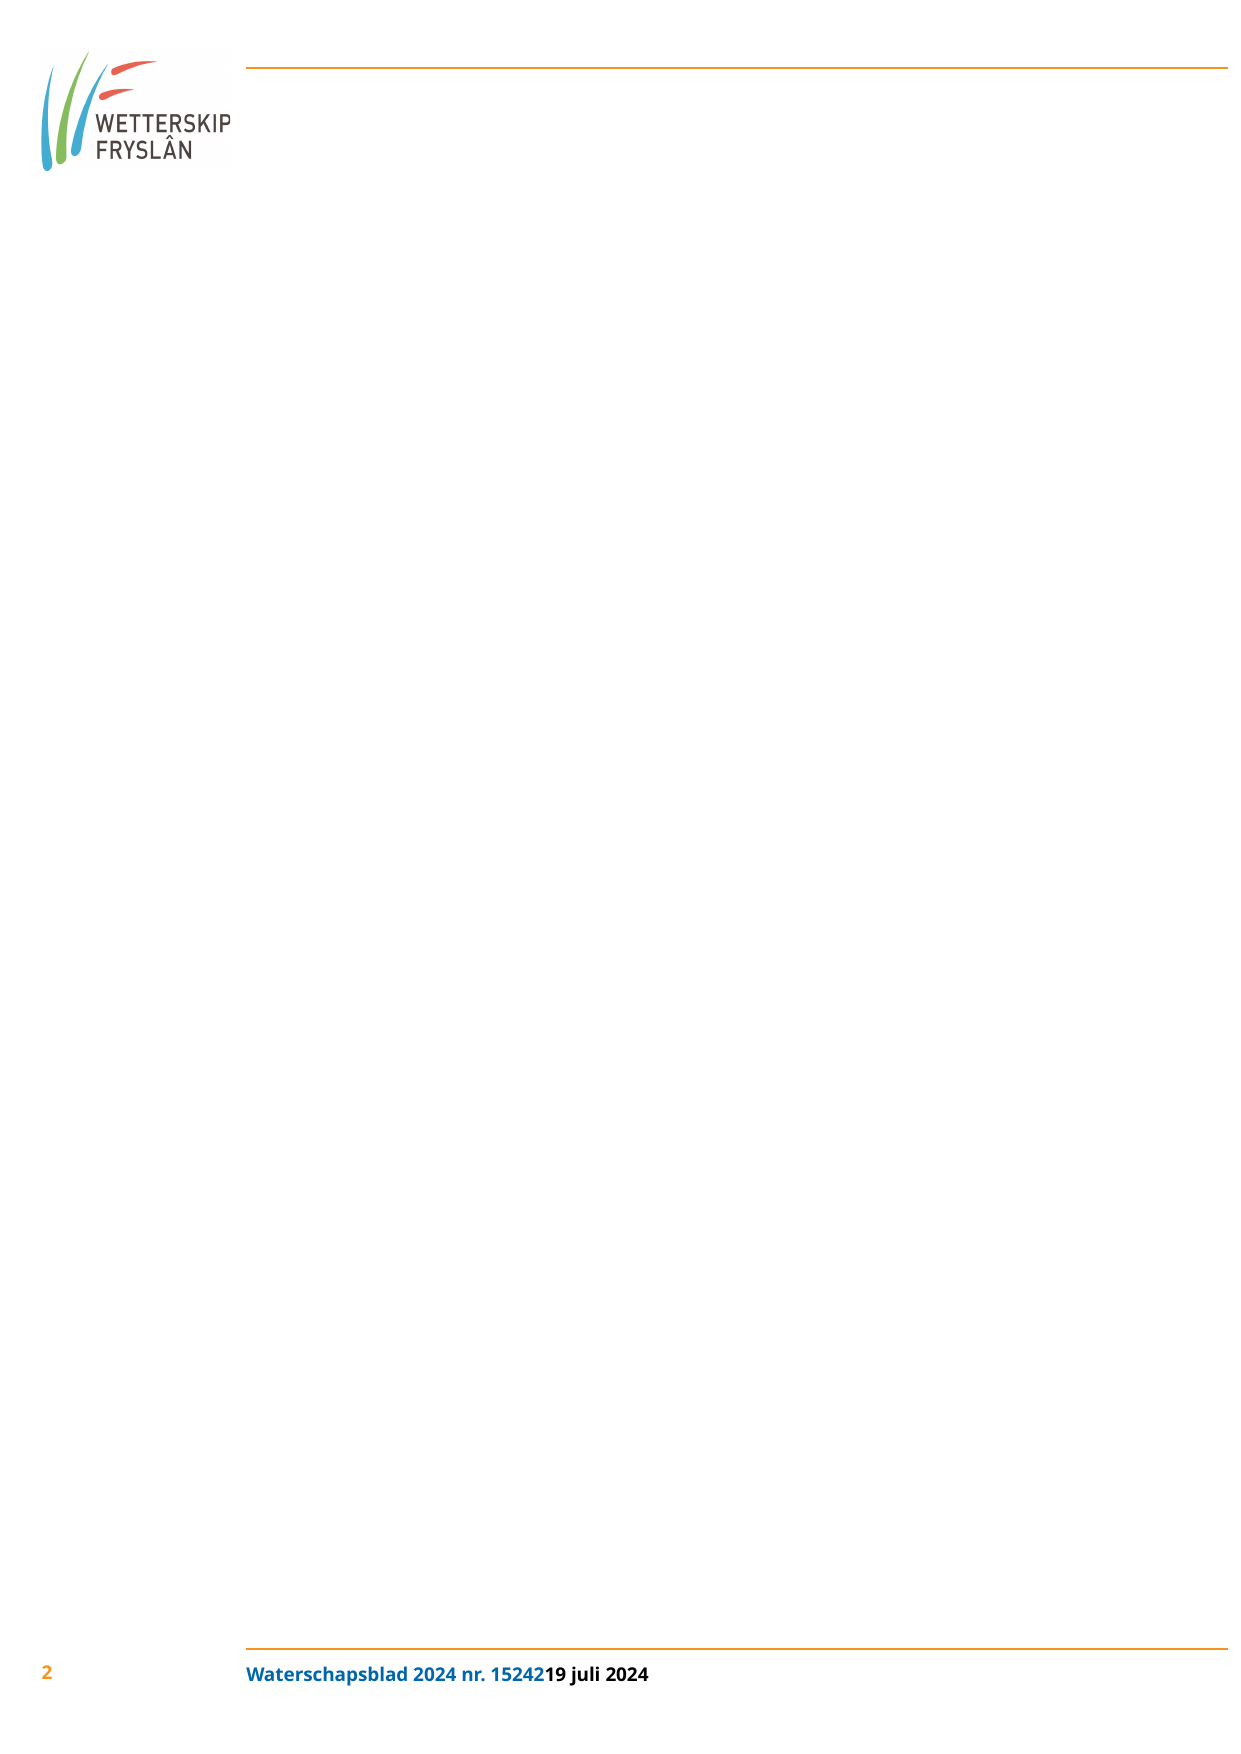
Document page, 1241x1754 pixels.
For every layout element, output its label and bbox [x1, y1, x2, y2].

picture [41, 47, 231, 172]
